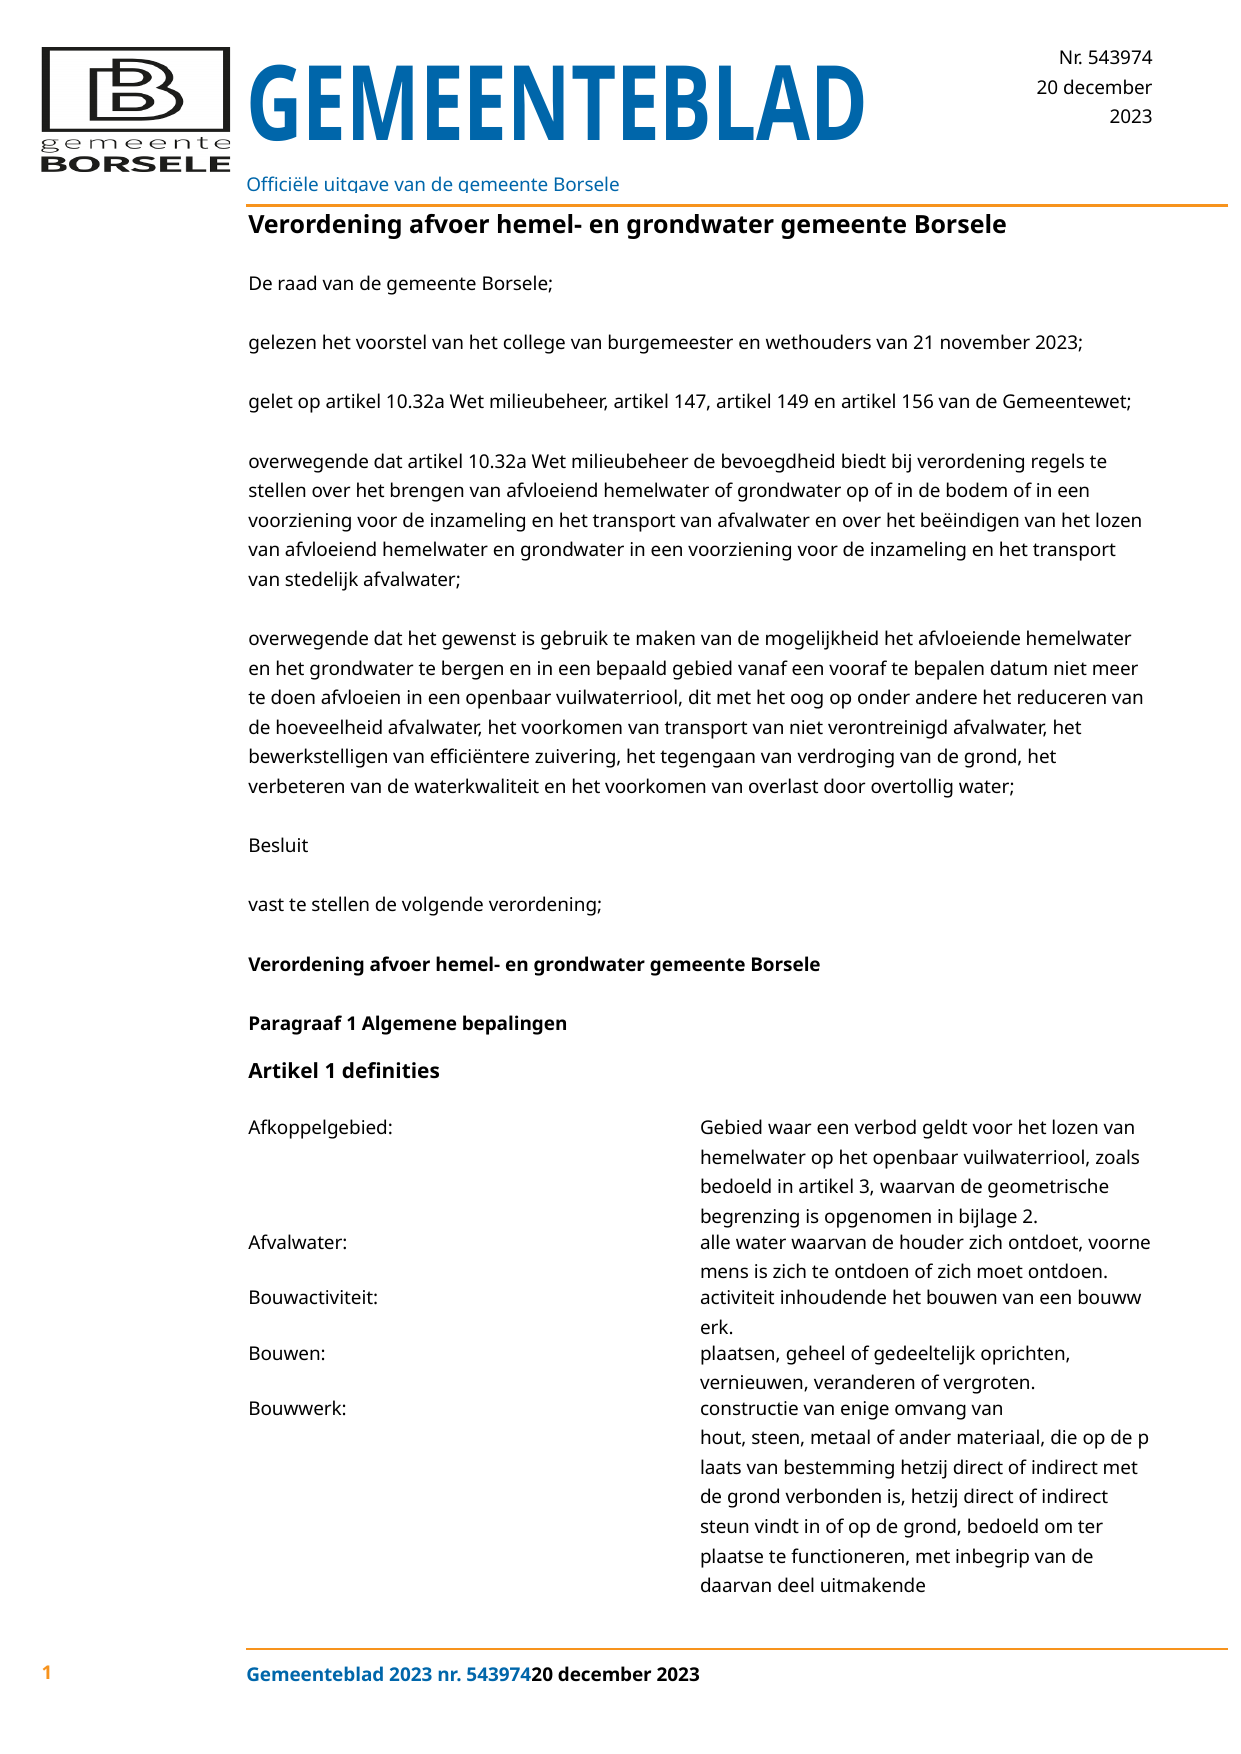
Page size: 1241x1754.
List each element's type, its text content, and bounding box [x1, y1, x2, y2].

table_cell alle water waarvan de houder zich ontdoet, voornemens is zich te ontdoen of zich moet ontdoen. [700, 1229, 1152, 1284]
table_cell Bouwen: [248, 1340, 700, 1395]
picture [41, 47, 231, 172]
table_header Gebied waar een verbod geldt voor het lozen van hemelwater op het openbaar vuilwaterriool, zoals bedoeld in artikel 3, waarvan de geometrische begrenzing is opgenomen in bijlage 2. [700, 1115, 1152, 1229]
text gelezen het voorstel van het college van burgemeester en wethouders van 21 november 2023; [248, 329, 1152, 355]
text vast te stellen de volgende verordening; [248, 892, 1152, 917]
table_cell Afvalwater: [248, 1229, 700, 1284]
text Verordening afvoer hemel- en grondwater gemeente Borsele [248, 207, 1152, 241]
text Verordening afvoer hemel- en grondwater gemeente Borsele [248, 951, 1152, 976]
text overwegende dat artikel 10.32a Wet milieubeheer de bevoegdheid biedt bij verordening regels te stellen over het brengen van afvloeiend hemelwater of grondwater op of in de bodem of in een voorziening voor de inzameling en het transport van afvalwater en over het beëindigen van het lozen van afvloeiend hemelwater en grondwater in een voorziening voor de inzameling en het transport van stedelijk afvalwater; [248, 448, 1152, 592]
table_header Afkoppelgebied: [248, 1115, 700, 1229]
text De raad van de gemeente Borsele; [248, 270, 1152, 296]
text overwegende dat het gewenst is gebruik te maken van de mogelijkheid het afvloeiende hemelwater en het grondwater te bergen en in een bepaald gebied vanaf een vooraf te bepalen datum niet meer te doen afvloeien in een openbaar vuilwaterriool, dit met het oog op onder andere het reduceren van de hoeveelheid afvalwater, het voorkomen van transport van niet verontreinigd afvalwater, het bewerkstelligen van efficiëntere zuivering, het tegengaan van verdroging van de grond, het verbeteren van de waterkwaliteit en het voorkomen van overlast door overtollig water; [248, 625, 1152, 799]
table_cell Bouwactiviteit: [248, 1284, 700, 1340]
text Artikel 1 definities [248, 1056, 1152, 1085]
table_cell plaatsen, geheel of gedeeltelijk oprichten, vernieuwen, veranderen of vergroten. [700, 1340, 1152, 1395]
table_cell Bouwwerk: [248, 1395, 700, 1598]
table_cell constructie van enige omvang van hout, steen, metaal of ander materiaal, die op de plaats van bestemming hetzij direct of indirect met de grond verbonden is, hetzij direct of indirect steun vindt in of op de grond, bedoeld om ter plaatse te functioneren, met inbegrip van de daarvan deel uitmakende [700, 1395, 1152, 1598]
table_cell activiteit inhoudende het bouwen van een bouwwerk. [700, 1284, 1152, 1340]
text Paragraaf 1 Algemene bepalingen [248, 1010, 1152, 1036]
text gelet op artikel 10.32a Wet milieubeheer, artikel 147, artikel 149 en artikel 156 van de Gemeentewet; [248, 389, 1152, 414]
text Besluit [248, 832, 1152, 858]
